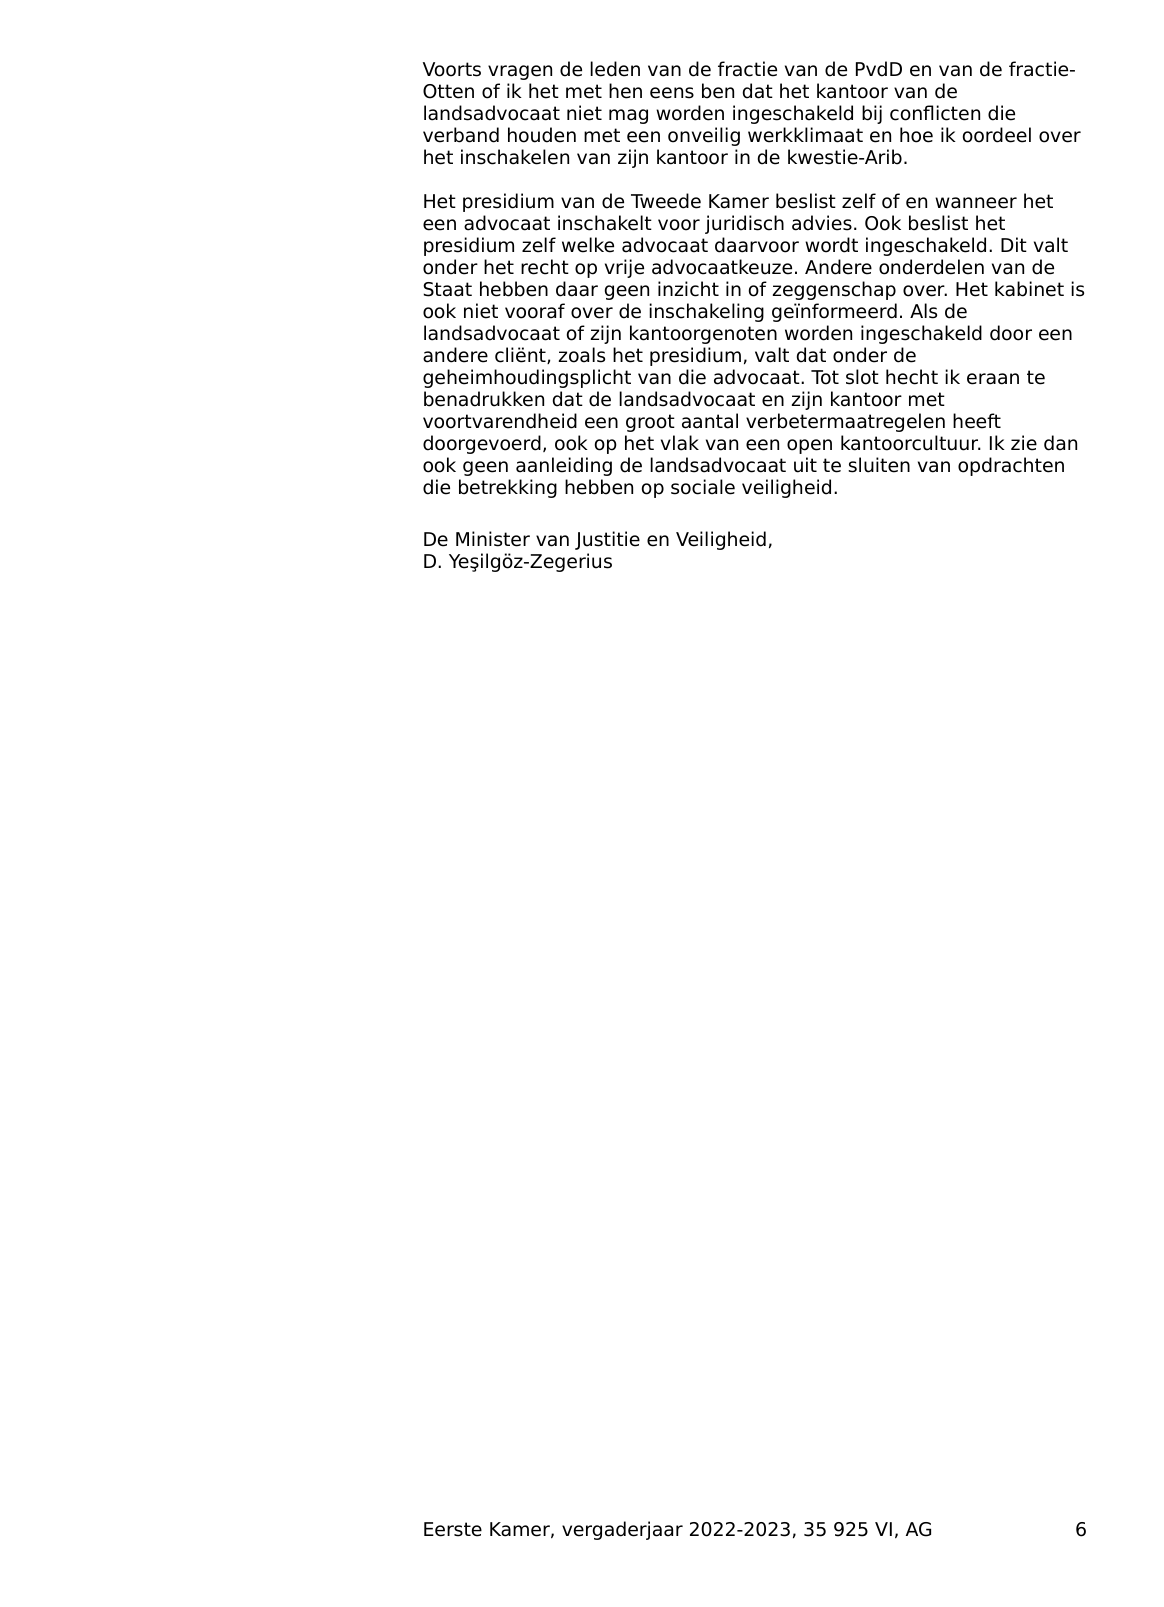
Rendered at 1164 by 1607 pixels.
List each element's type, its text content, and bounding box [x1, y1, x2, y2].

text Voorts vragen de leden van de fractie van de PvdD en van de fractie-Otten of ik het met hen eens ben dat het kantoor van de landsadvocaat niet mag worden ingeschakeld bij conflicten die verband houden met een onveilig werkklimaat en hoe ik oordeel over het inschakelen van zijn kantoor in de kwestie-Arib. [422, 59, 1087, 169]
text Het presidium van de Tweede Kamer beslist zelf of en wanneer het een advocaat inschakelt voor juridisch advies. Ook beslist het presidium zelf welke advocaat daarvoor wordt ingeschakeld. Dit valt onder het recht op vrije advocaatkeuze. Andere onderdelen van de Staat hebben daar geen inzicht in of zeggenschap over. Het kabinet is ook niet vooraf over de inschakeling geïnformeerd. Als de landsadvocaat of zijn kantoorgenoten worden ingeschakeld door een andere cliënt, zoals het presidium, valt dat onder de geheimhoudingsplicht van die advocaat. Tot slot hecht ik eraan te benadrukken dat de landsadvocaat en zijn kantoor met voortvarendheid een groot aantal verbetermaatregelen heeft doorgevoerd, ook op het vlak van een open kantoorcultuur. Ik zie dan ook geen aanleiding de landsadvocaat uit te sluiten van opdrachten die betrekking hebben op sociale veiligheid. [422, 191, 1087, 499]
text De Minister van Justitie en Veiligheid, D. Yeşilgöz-Zegerius [422, 529, 1087, 573]
